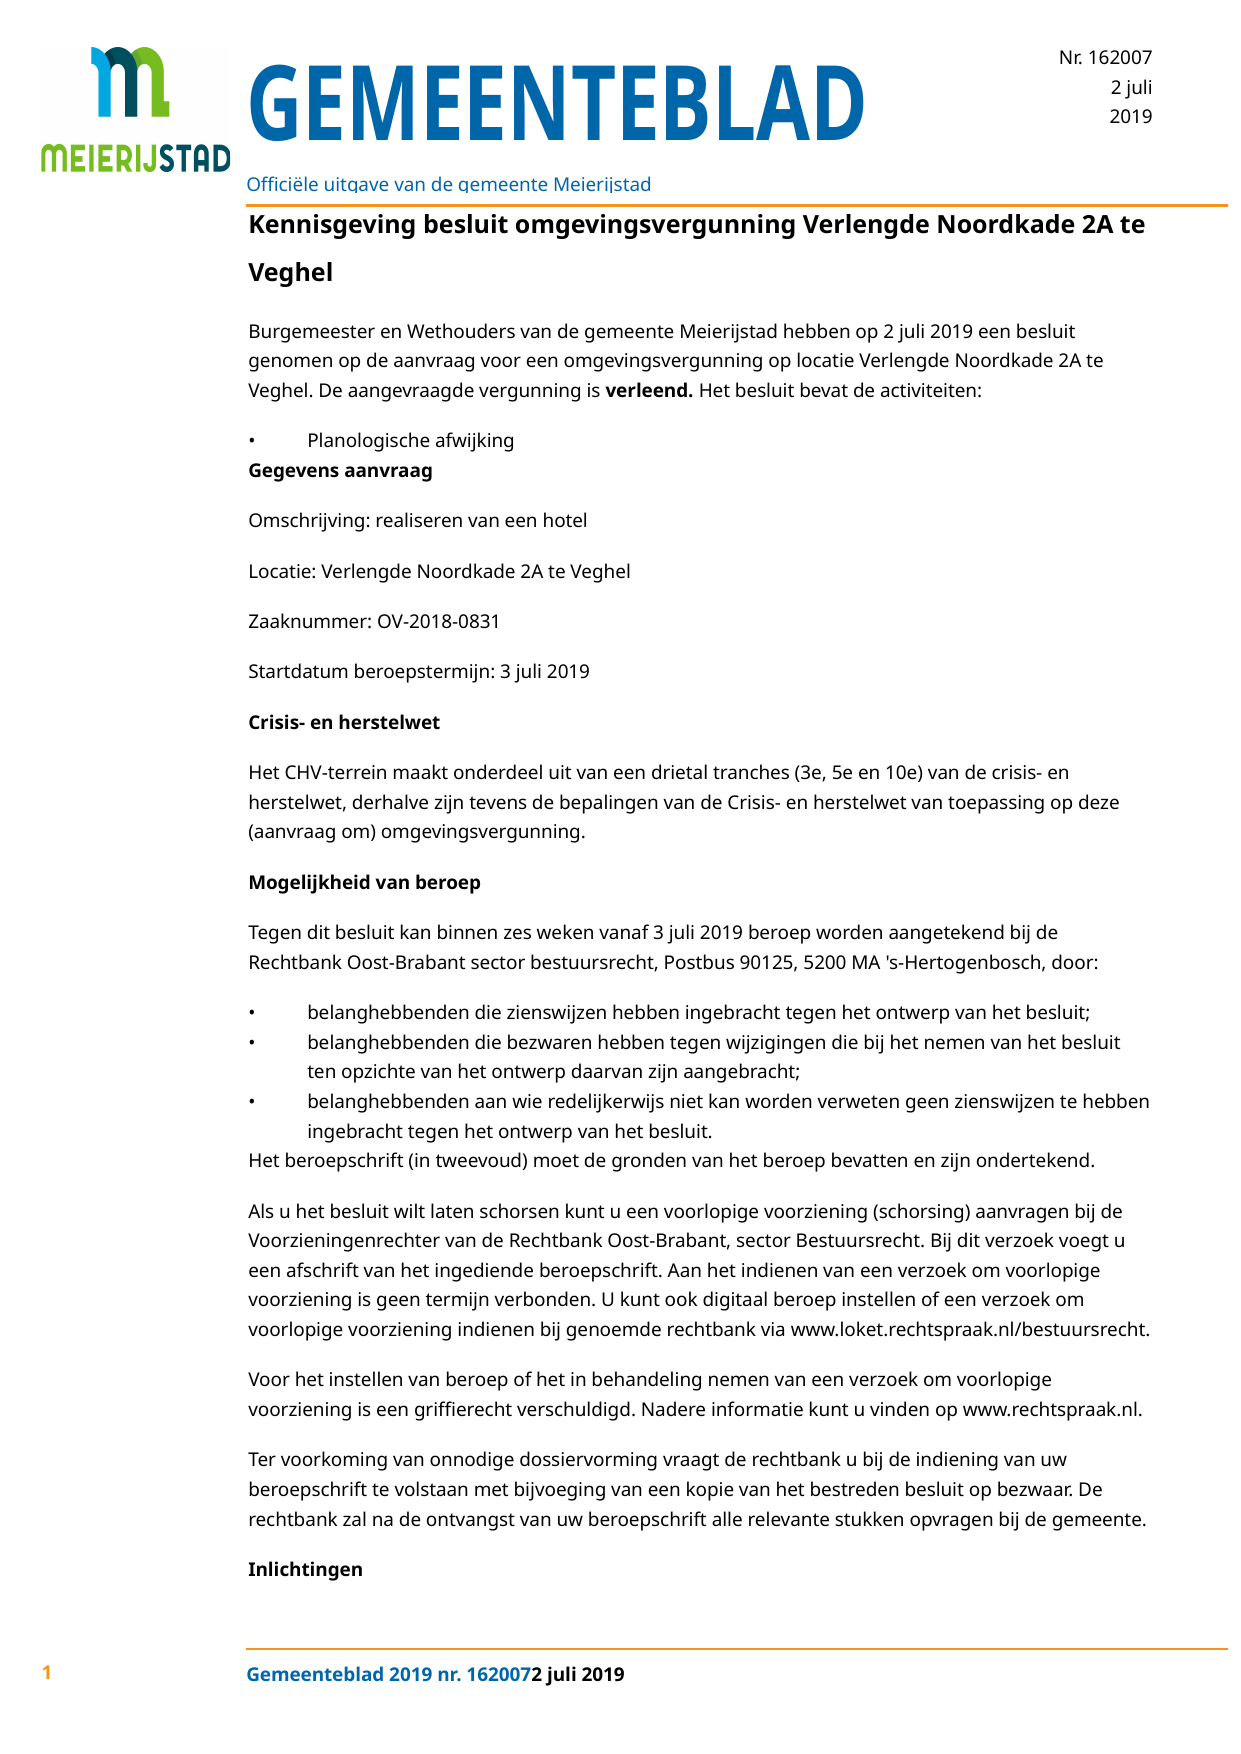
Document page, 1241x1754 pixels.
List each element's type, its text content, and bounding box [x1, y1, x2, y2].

text Inlichtingen [248, 1556, 1152, 1582]
text Crisis- en herstelwet [248, 709, 1152, 735]
text Als u het besluit wilt laten schorsen kunt u een voorlopige voorziening (schorsing) aanvragen bij de Voorzieningenrechter van de Rechtbank Oost-Brabant, sector Bestuursrecht. Bij dit verzoek voegt u een afschrift van het ingediende beroepschrift. Aan het indienen van een verzoek om voorlopige voorziening is geen termijn verbonden. U kunt ook digitaal beroep instellen of een verzoek om voorlopige voorziening indienen bij genoemde rechtbank via www.loket.rechtspraak.nl/bestuursrecht. [248, 1198, 1152, 1342]
text Mogelijkheid van beroep [248, 869, 1152, 895]
text Zaaknummer: OV-2018-0831 [248, 608, 1152, 634]
list belanghebbenden die bezwaren hebben tegen wijzigingen die bij het nemen van het besluit ten opzichte van het ontwerp daarvan zijn aangebracht; [248, 1029, 1152, 1084]
list Planologische afwijking [248, 427, 1152, 453]
text Burgemeester en Wethouders van de gemeente Meierijstad hebben op 2 juli 2019 een besluit genomen op de aanvraag voor een omgevingsvergunning op locatie Verlengde Noordkade 2A te Veghel. De aangevraagde vergunning is verleend. Het besluit bevat de activiteiten: [248, 318, 1152, 403]
text Locatie: Verlengde Noordkade 2A te Veghel [248, 558, 1152, 584]
text Voor het instellen van beroep of het in behandeling nemen van een verzoek om voorlopige voorziening is een griffierecht verschuldigd. Nadere informatie kunt u vinden op www.rechtspraak.nl. [248, 1367, 1152, 1422]
text Tegen dit besluit kan binnen zes weken vanaf 3 juli 2019 beroep worden aangetekend bij de Rechtbank Oost-Brabant sector bestuursrecht, Postbus 90125, 5200 MA 's-Hertogenbosch, door: [248, 919, 1152, 975]
list belanghebbenden aan wie redelijkerwijs niet kan worden verweten geen zienswijzen te hebben ingebracht tegen het ontwerp van het besluit. [248, 1088, 1152, 1144]
text Het beroepschrift (in tweevoud) moet de gronden van het beroep bevatten en zijn ondertekend. [248, 1147, 1152, 1173]
text Kennisgeving besluit omgevingsvergunning Verlengde Noordkade 2A te Veghel [248, 207, 1152, 288]
text Startdatum beroepstermijn: 3 juli 2019 [248, 659, 1152, 684]
text Het CHV-terrein maakt onderdeel uit van een drietal tranches (3e, 5e en 10e) van de crisis- en herstelwet, derhalve zijn tevens de bepalingen van de Crisis- en herstelwet van toepassing op deze (aanvraag om) omgevingsvergunning. [248, 759, 1152, 844]
list belanghebbenden die zienswijzen hebben ingebracht tegen het ontwerp van het besluit; [248, 999, 1152, 1025]
text Ter voorkoming van onnodige dossiervorming vraagt de rechtbank u bij de indiening van uw beroepschrift te volstaan met bijvoeging van een kopie van het bestreden besluit op bezwaar. De rechtbank zal na de ontvangst van uw beroepschrift alle relevante stukken opvragen bij de gemeente. [248, 1447, 1152, 1532]
text Omschrijving: realiseren van een hotel [248, 507, 1152, 533]
text Gegevens aanvraag [248, 457, 1152, 483]
picture [41, 47, 231, 172]
